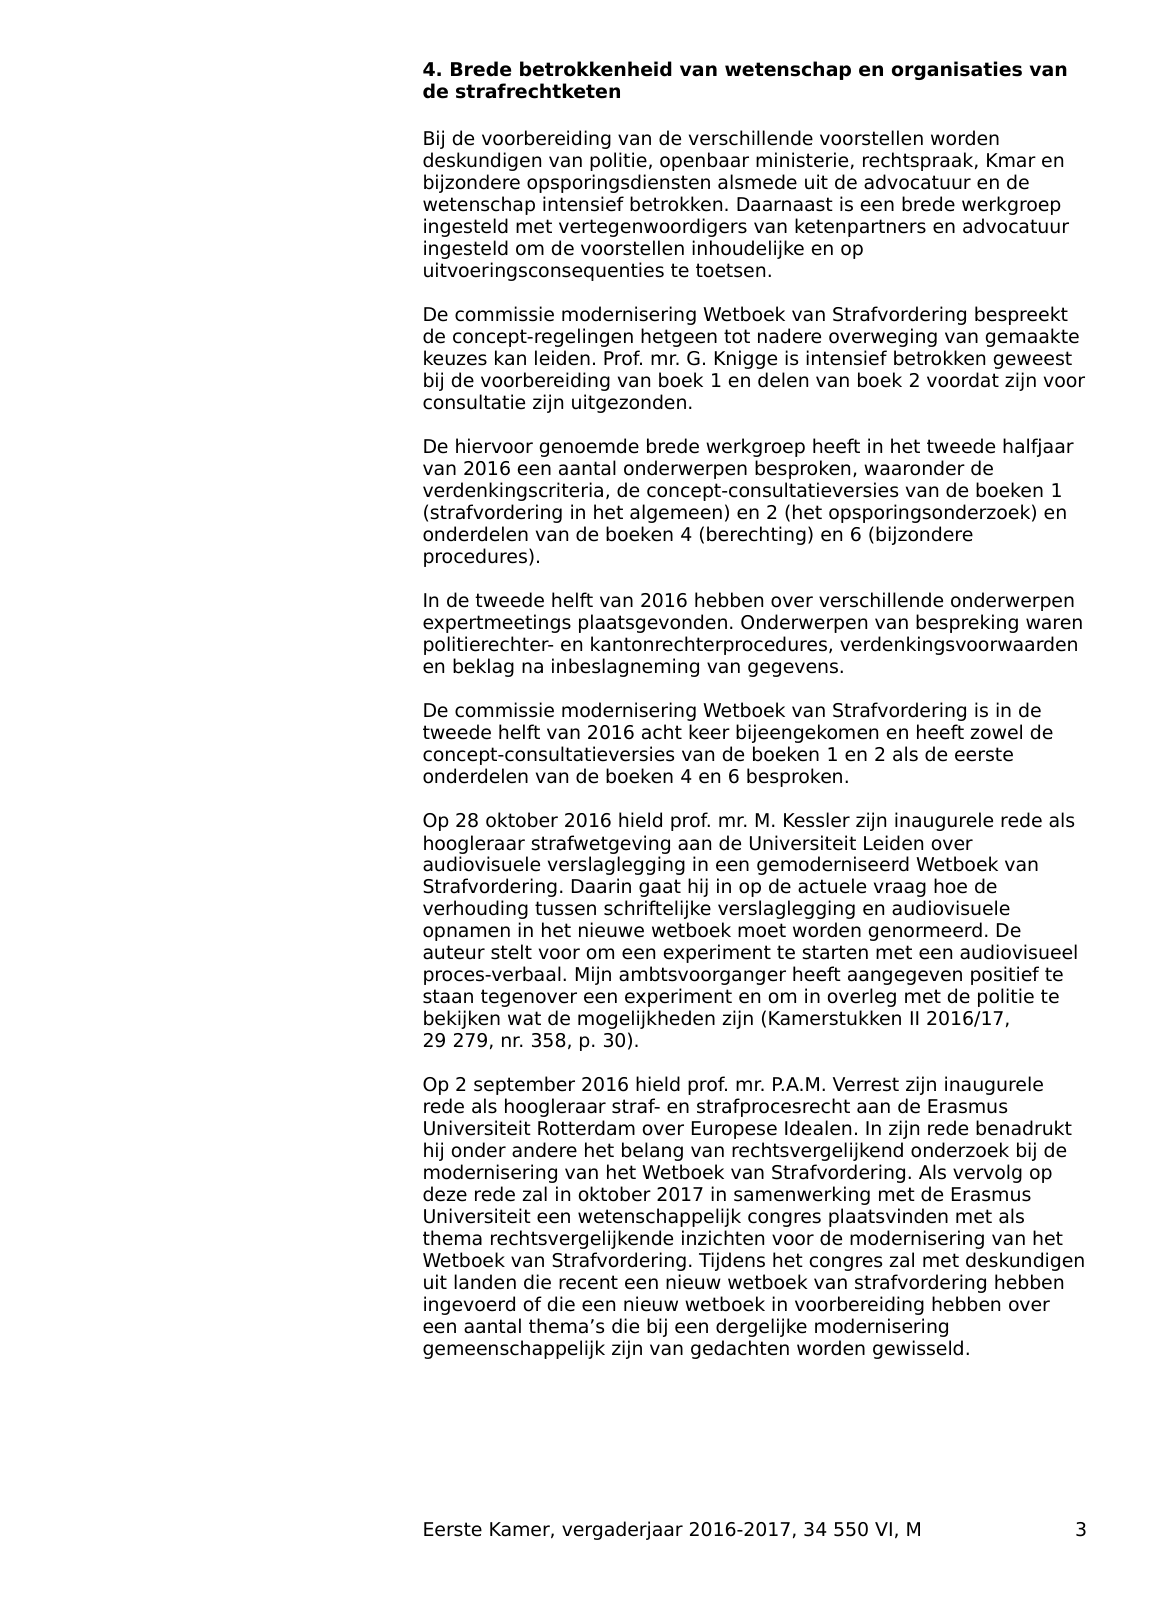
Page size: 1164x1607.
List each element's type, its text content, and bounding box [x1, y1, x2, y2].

text Op 2 september 2016 hield prof. mr. P.A.M. Verrest zijn inaugurele rede als hoogleraar straf- en strafprocesrecht aan de Erasmus Universiteit Rotterdam over Europese Idealen. In zijn rede benadrukt hij onder andere het belang van rechtsvergelijkend onderzoek bij de modernisering van het Wetboek van Strafvordering. Als vervolg op deze rede zal in oktober 2017 in samenwerking met de Erasmus Universiteit een wetenschappelijk congres plaatsvinden met als thema rechtsvergelijkende inzichten voor de modernisering van het Wetboek van Strafvordering. Tijdens het congres zal met deskundigen uit landen die recent een nieuw wetboek van strafvordering hebben ingevoerd of die een nieuw wetboek in voorbereiding hebben over een aantal thema’s die bij een dergelijke modernisering gemeenschappelijk zijn van gedachten worden gewisseld. [422, 1074, 1087, 1360]
text De hiervoor genoemde brede werkgroep heeft in het tweede halfjaar van 2016 een aantal onderwerpen besproken, waaronder de verdenkingscriteria, de concept-consultatieversies van de boeken 1 (strafvordering in het algemeen) en 2 (het opsporingsonderzoek) en onderdelen van de boeken 4 (berechting) en 6 (bijzondere procedures). [422, 436, 1087, 568]
text Op 28 oktober 2016 hield prof. mr. M. Kessler zijn inaugurele rede als hoogleraar strafwetgeving aan de Universiteit Leiden over audiovisuele verslaglegging in een gemoderniseerd Wetboek van Strafvordering. Daarin gaat hij in op de actuele vraag hoe de verhouding tussen schriftelijke verslaglegging en audiovisuele opnamen in het nieuwe wetboek moet worden genormeerd. De auteur stelt voor om een experiment te starten met een audiovisueel proces-verbaal. Mijn ambtsvoorganger heeft aangegeven positief te staan tegenover een experiment en om in overleg met de politie te bekijken wat de mogelijkheden zijn (Kamerstukken II 2016/17, 29 279, nr. 358, p. 30). [422, 810, 1087, 1052]
text In de tweede helft van 2016 hebben over verschillende onderwerpen expertmeetings plaatsgevonden. Onderwerpen van bespreking waren politierechter- en kantonrechterprocedures, verdenkingsvoorwaarden en beklag na inbeslagneming van gegevens. [422, 590, 1087, 678]
text De commissie modernisering Wetboek van Strafvordering bespreekt de concept-regelingen hetgeen tot nadere overweging van gemaakte keuzes kan leiden. Prof. mr. G. Knigge is intensief betrokken geweest bij de voorbereiding van boek 1 en delen van boek 2 voordat zijn voor consultatie zijn uitgezonden. [422, 304, 1087, 414]
text Bij de voorbereiding van de verschillende voorstellen worden deskundigen van politie, openbaar ministerie, rechtspraak, Kmar en bijzondere opsporingsdiensten alsmede uit de advocatuur en de wetenschap intensief betrokken. Daarnaast is een brede werkgroep ingesteld met vertegenwoordigers van ketenpartners en advocatuur ingesteld om de voorstellen inhoudelijke en op uitvoeringsconsequenties te toetsen. [422, 128, 1087, 282]
subtitle 4. Brede betrokkenheid van wetenschap en organisaties van de strafrechtketen [422, 59, 1087, 103]
text De commissie modernisering Wetboek van Strafvordering is in de tweede helft van 2016 acht keer bijeengekomen en heeft zowel de concept-consultatieversies van de boeken 1 en 2 als de eerste onderdelen van de boeken 4 en 6 besproken. [422, 700, 1087, 788]
